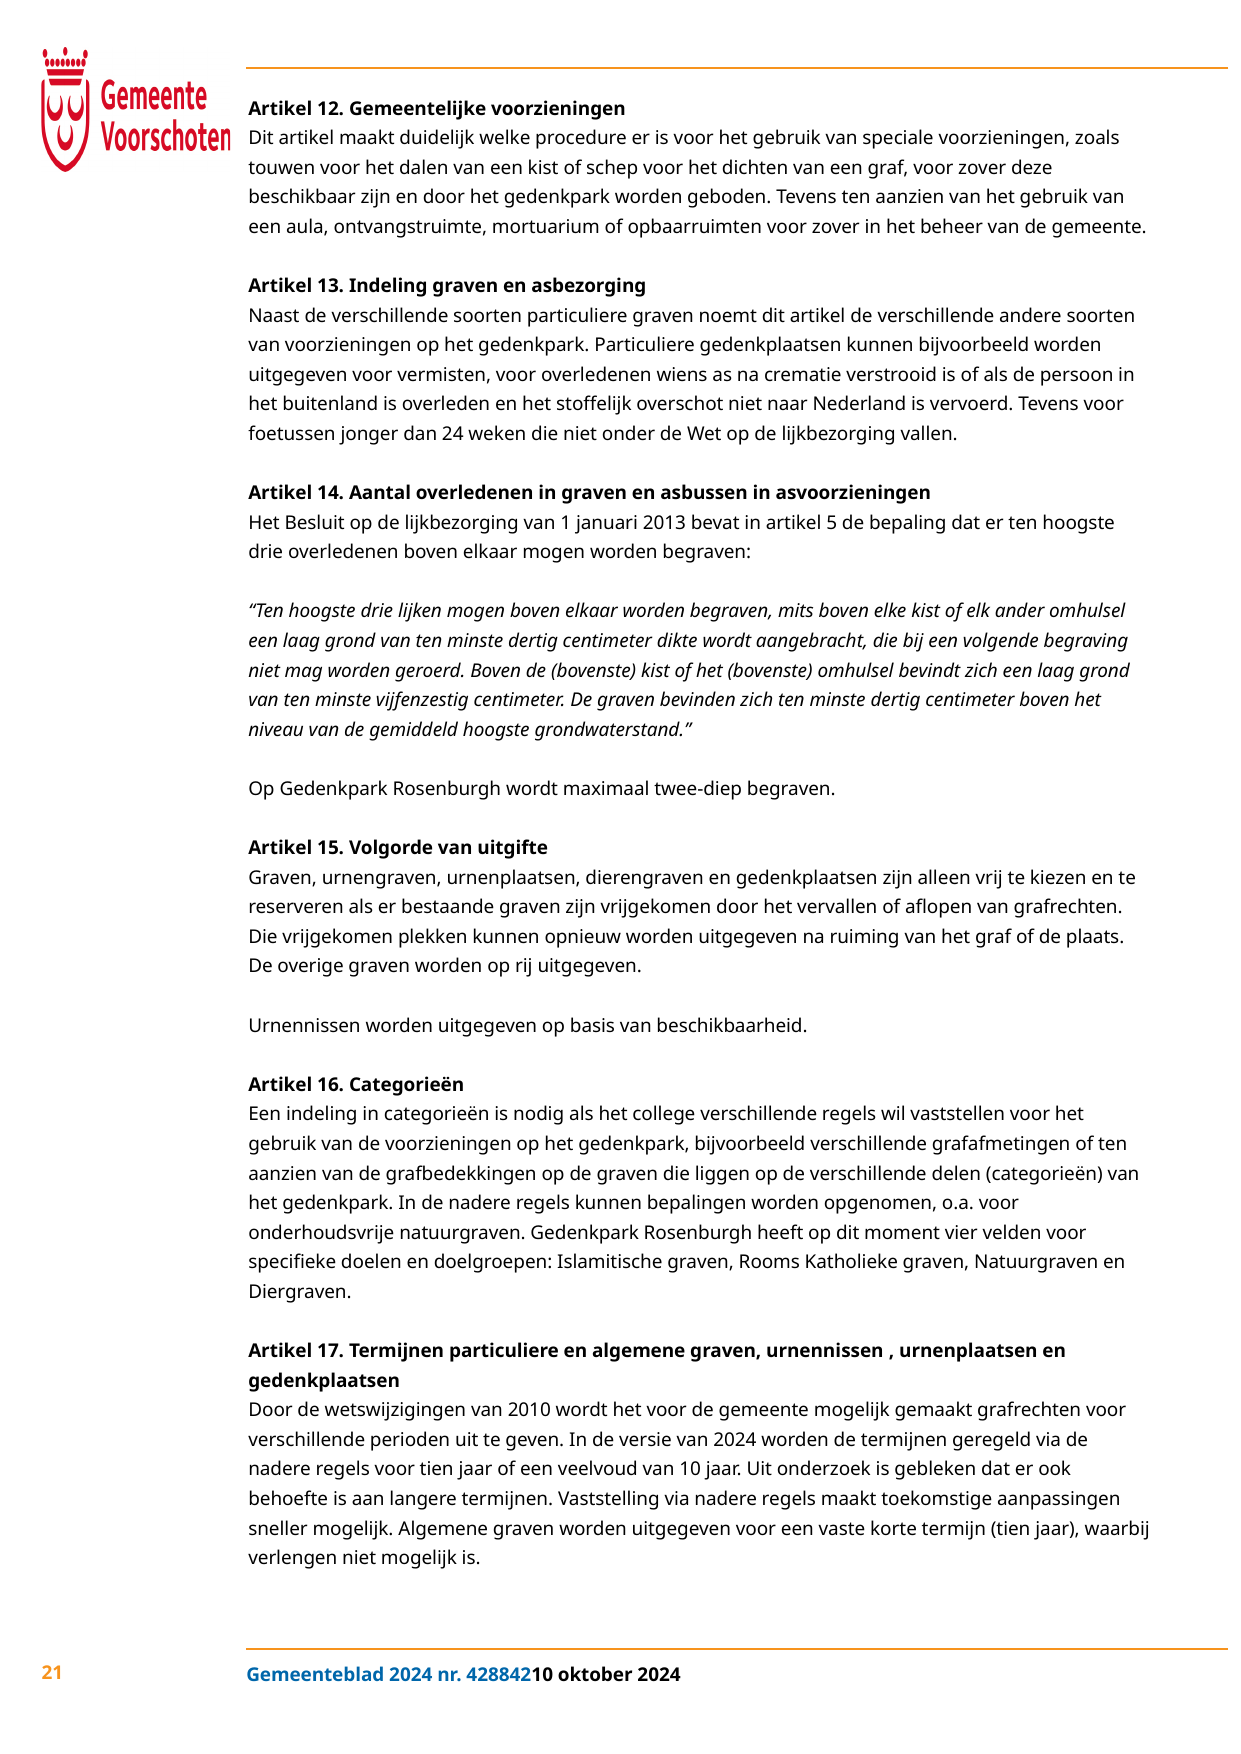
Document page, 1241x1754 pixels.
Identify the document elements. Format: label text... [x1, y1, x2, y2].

text Artikel 14. Aantal overledenen in graven en asbussen in asvoorzieningen [248, 479, 1152, 505]
text Het Besluit op de lijkbezorging van 1 januari 2013 bevat in artikel 5 de bepaling dat er ten hoogste drie overledenen boven elkaar mogen worden begraven: [248, 509, 1152, 564]
text Artikel 17. Termijnen particuliere en algemene graven, urnennissen , urnenplaatsen en gedenkplaatsen [248, 1337, 1152, 1393]
text Een indeling in categorieën is nodig als het college verschillende regels wil vaststellen voor het gebruik van de voorzieningen op het gedenkpark, bijvoorbeeld verschillende grafafmetingen of ten aanzien van de grafbedekkingen op de graven die liggen op de verschillende delen (categorieën) van het gedenkpark. In de nadere regels kunnen bepalingen worden opgenomen, o.a. voor onderhoudsvrije natuurgraven. Gedenkpark Rosenburgh heeft op dit moment vier velden voor specifieke doelen en doelgroepen: Islamitische graven, Rooms Katholieke graven, Natuurgraven en Diergraven. [248, 1101, 1152, 1304]
text Urnennissen worden uitgegeven op basis van beschikbaarheid. [248, 1012, 1152, 1038]
picture [41, 47, 231, 172]
text Door de wetswijzigingen van 2010 wordt het voor de gemeente mogelijk gemaakt grafrechten voor verschillende perioden uit te geven. In de versie van 2024 worden de termijnen geregeld via de nadere regels voor tien jaar of een veelvoud van 10 jaar. Uit onderzoek is gebleken dat er ook behoefte is aan langere termijnen. Vaststelling via nadere regels maakt toekomstige aanpassingen sneller mogelijk. Algemene graven worden uitgegeven voor een vaste korte termijn (tien jaar), waarbij verlengen niet mogelijk is. [248, 1396, 1152, 1570]
text Naast de verschillende soorten particuliere graven noemt dit artikel de verschillende andere soorten van voorzieningen op het gedenkpark. Particuliere gedenkplaatsen kunnen bijvoorbeeld worden uitgegeven voor vermisten, voor overledenen wiens as na crematie verstrooid is of als de persoon in het buitenland is overleden en het stoffelijk overschot niet naar Nederland is vervoerd. Tevens voor foetussen jonger dan 24 weken die niet onder de Wet op de lijkbezorging vallen. [248, 302, 1152, 446]
text Artikel 16. Categorieën [248, 1071, 1152, 1097]
text “Ten hoogste drie lijken mogen boven elkaar worden begraven, mits boven elke kist of elk ander omhulsel een laag grond van ten minste dertig centimeter dikte wordt aangebracht, die bij een volgende begraving niet mag worden geroerd. Boven de (bovenste) kist of het (bovenste) omhulsel bevindt zich een laag grond van ten minste vijfenzestig centimeter. De graven bevinden zich ten minste dertig centimeter boven het niveau van de gemiddeld hoogste grondwaterstand.” [248, 598, 1152, 742]
text Op Gedenkpark Rosenburgh wordt maximaal twee-diep begraven. [248, 775, 1152, 801]
text Artikel 13. Indeling graven en asbezorging [248, 272, 1152, 298]
text Graven, urnengraven, urnenplaatsen, dierengraven en gedenkplaatsen zijn alleen vrij te kiezen en te reserveren als er bestaande graven zijn vrijgekomen door het vervallen of aflopen van grafrechten. Die vrijgekomen plekken kunnen opnieuw worden uitgegeven na ruiming van het graf of de plaats. De overige graven worden op rij uitgegeven. [248, 864, 1152, 978]
text Dit artikel maakt duidelijk welke procedure er is voor het gebruik van speciale voorzieningen, zoals touwen voor het dalen van een kist of schep voor het dichten van een graf, voor zover deze beschikbaar zijn en door het gedenkpark worden geboden. Tevens ten aanzien van het gebruik van een aula, ontvangstruimte, mortuarium of opbaarruimten voor zover in het beheer van de gemeente. [248, 124, 1152, 239]
text Artikel 15. Volgorde van uitgifte [248, 834, 1152, 860]
text Artikel 12. Gemeentelijke voorzieningen [248, 95, 1152, 121]
